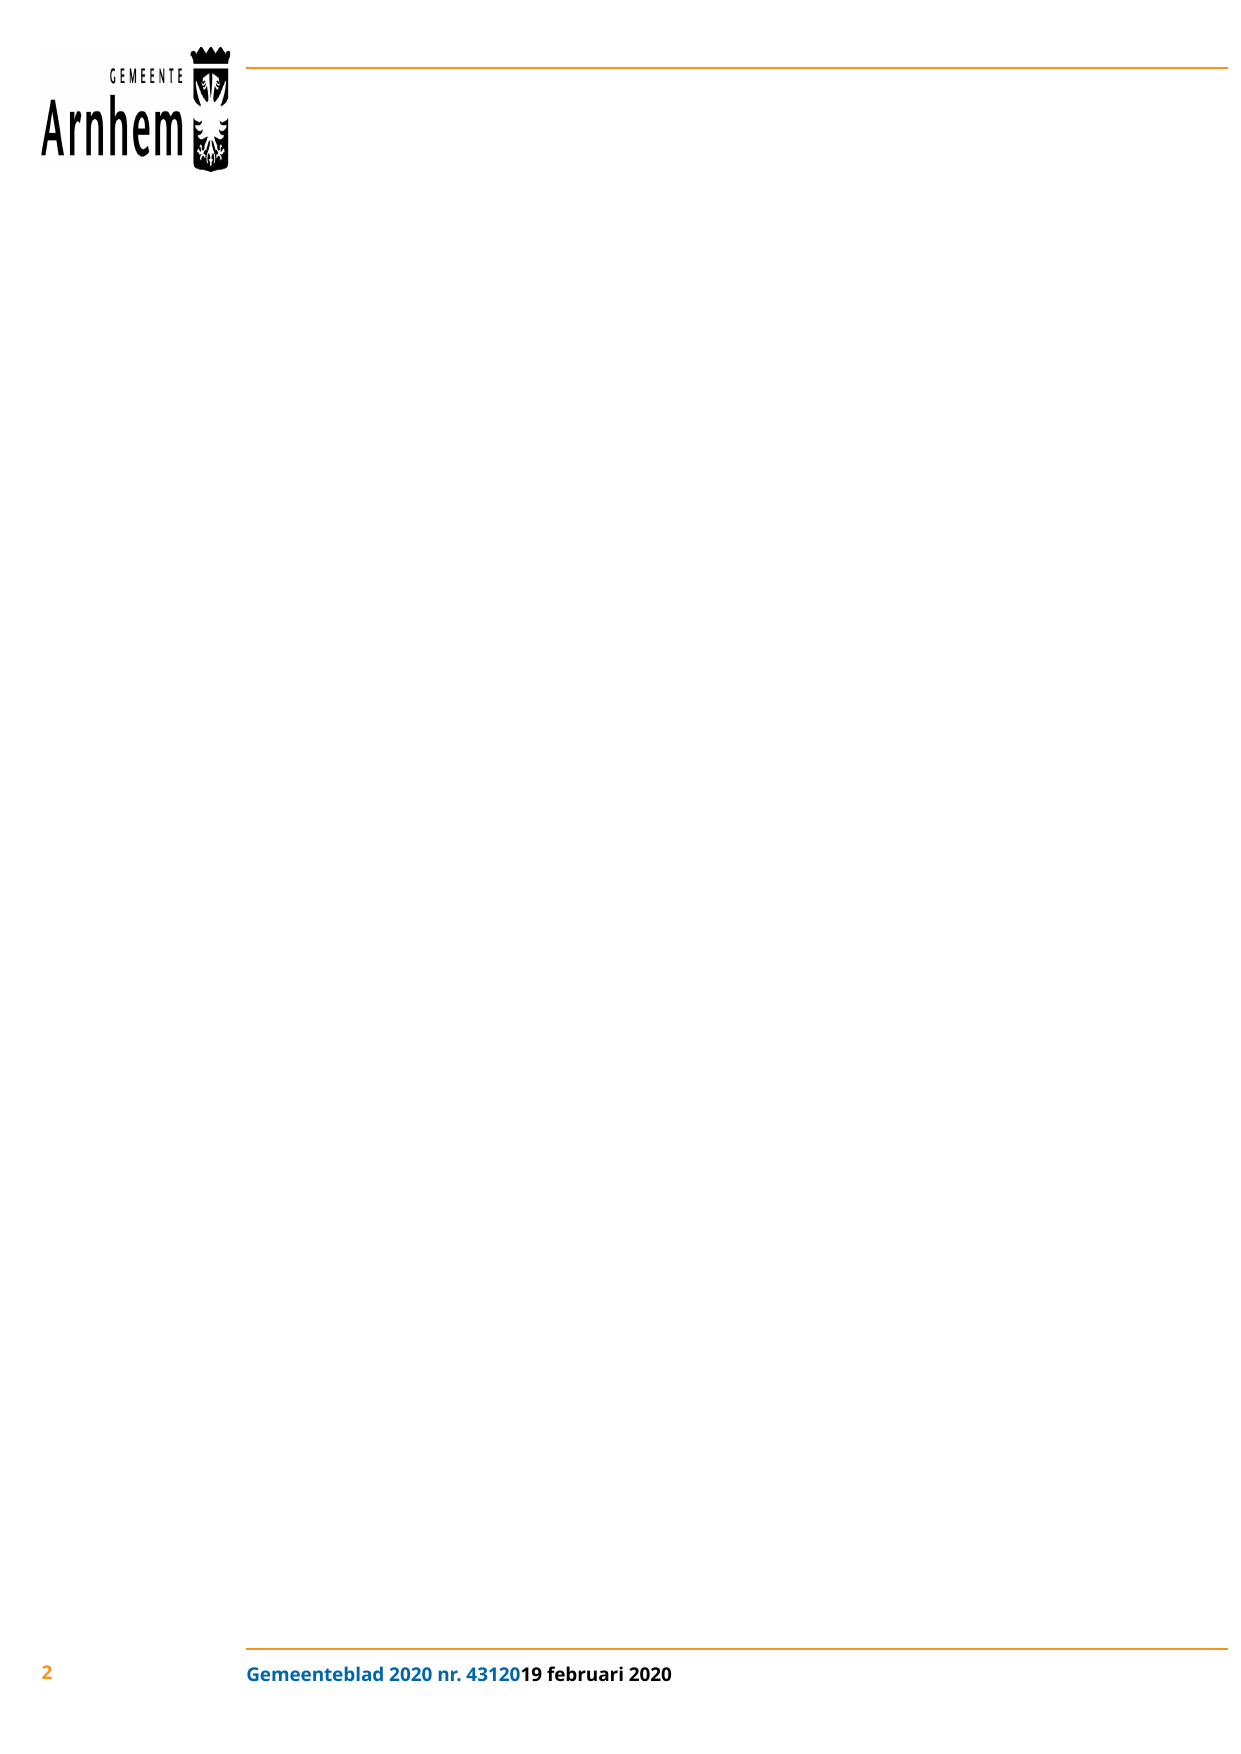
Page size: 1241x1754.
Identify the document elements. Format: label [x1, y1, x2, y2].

picture [41, 47, 231, 172]
